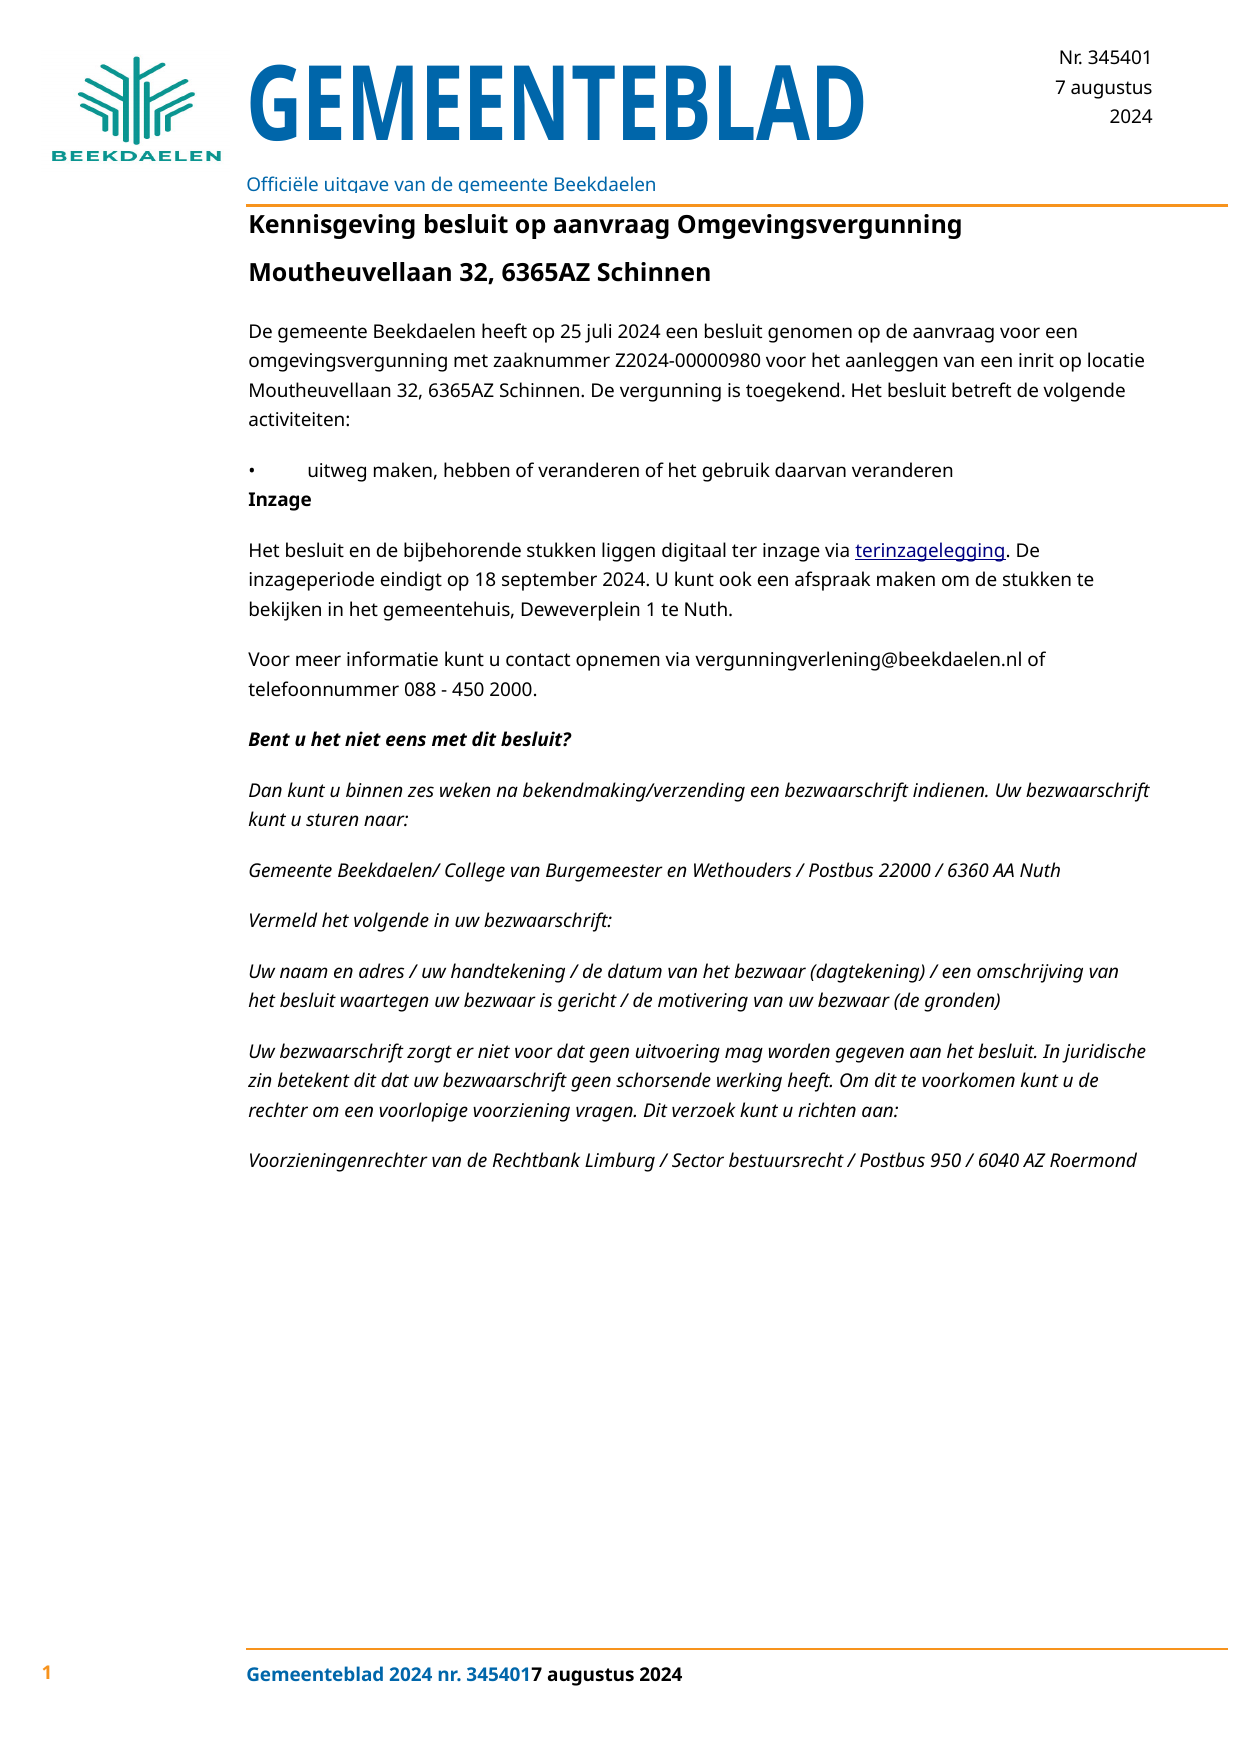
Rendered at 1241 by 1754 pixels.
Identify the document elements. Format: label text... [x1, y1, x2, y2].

picture [41, 47, 231, 172]
text Bent u het niet eens met dit besluit? [248, 727, 1152, 752]
text Voor meer informatie kunt u contact opnemen via vergunningverlening@beekdaelen.nl of telefoonnummer 088 - 450 2000. [248, 647, 1152, 702]
text Uw naam en adres / uw handtekening / de datum van het bezwaar (dagtekening) / een omschrijving van het besluit waartegen uw bezwaar is gericht / de motivering van uw bezwaar (de gronden) [248, 958, 1152, 1013]
text Dan kunt u binnen zes weken na bekendmaking/verzending een bezwaarschrift indienen. Uw bezwaarschrift kunt u sturen naar: [248, 777, 1152, 832]
text De gemeente Beekdaelen heeft op 25 juli 2024 een besluit genomen op de aanvraag voor een omgevingsvergunning met zaaknummer Z2024-00000980 voor het aanleggen van een inrit op locatie Moutheuvellaan 32, 6365AZ Schinnen. De vergunning is toegekend. Het besluit betreft de volgende activiteiten: [248, 318, 1152, 432]
text Gemeente Beekdaelen/ College van Burgemeester en Wethouders / Postbus 22000 / 6360 AA Nuth [248, 857, 1152, 883]
list uitweg maken, hebben of veranderen of het gebruik daarvan veranderen [248, 457, 1152, 483]
text Voorzieningenrechter van de Rechtbank Limburg / Sector bestuursrecht / Postbus 950 / 6040 AZ Roermond [248, 1147, 1152, 1173]
text Het besluit en de bijbehorende stukken liggen digitaal ter inzage via terinzagelegging. De inzageperiode eindigt op 18 september 2024. U kunt ook een afspraak maken om de stukken te bekijken in het gemeentehuis, Deweverplein 1 te Nuth. [248, 537, 1152, 622]
text Kennisgeving besluit op aanvraag Omgevingsvergunning Moutheuvellaan 32, 6365AZ Schinnen [248, 207, 1152, 288]
text Uw bezwaarschrift zorgt er niet voor dat geen uitvoering mag worden gegeven aan het besluit. In juridische zin betekent dit dat uw bezwaarschrift geen schorsende werking heeft. Om dit te voorkomen kunt u de rechter om een voorlopige voorziening vragen. Dit verzoek kunt u richten aan: [248, 1038, 1152, 1123]
text Inzage [248, 487, 1152, 512]
text Vermeld het volgende in uw bezwaarschrift: [248, 907, 1152, 933]
